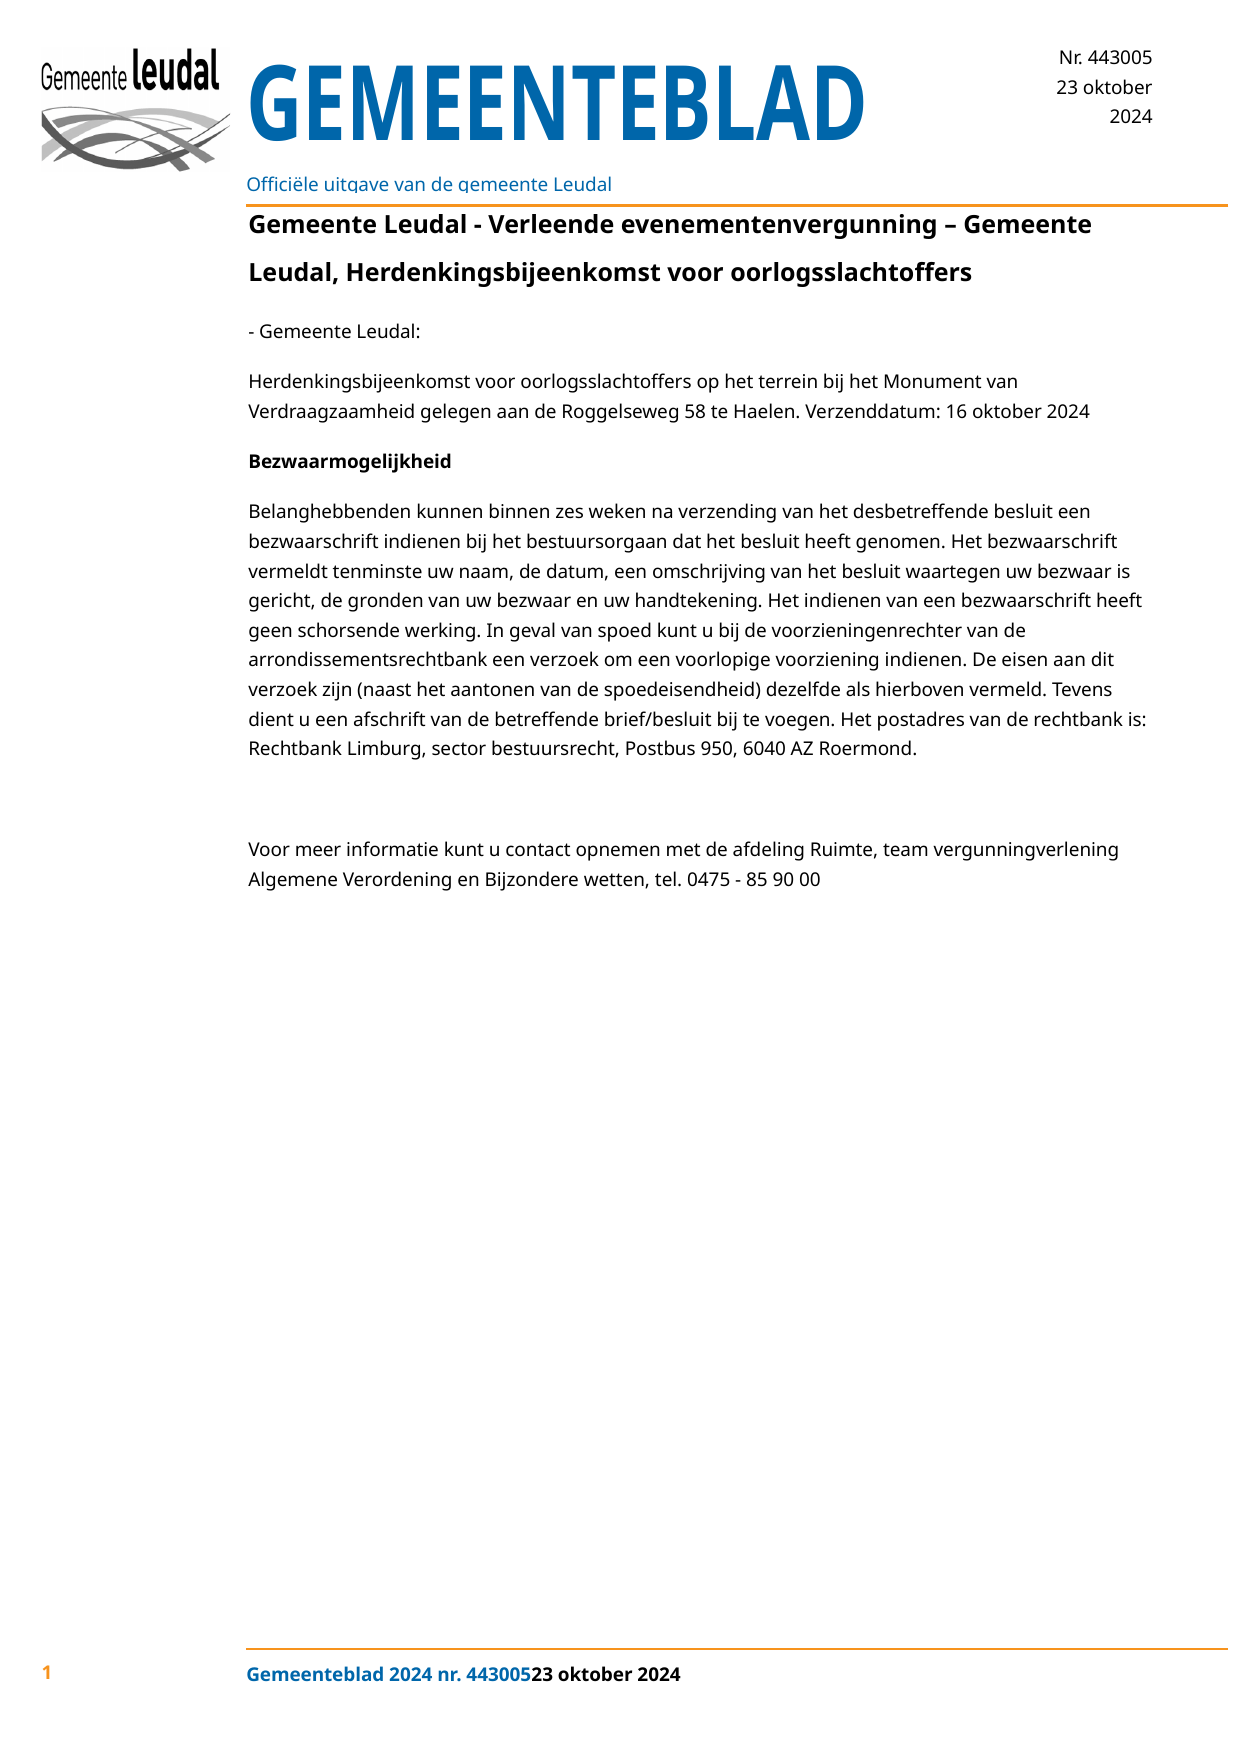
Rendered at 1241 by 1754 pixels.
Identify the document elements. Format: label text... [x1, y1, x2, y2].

text Herdenkingsbijeenkomst voor oorlogsslachtoffers op het terrein bij het Monument van Verdraagzaamheid gelegen aan de Roggelseweg 58 te Haelen. Verzenddatum: 16 oktober 2024 [248, 368, 1152, 424]
text Belanghebbenden kunnen binnen zes weken na verzending van het desbetreffende besluit een bezwaarschrift indienen bij het bestuursorgaan dat het besluit heeft genomen. Het bezwaarschrift vermeldt tenminste uw naam, de datum, een omschrijving van het besluit waartegen uw bezwaar is gericht, de gronden van uw bezwaar en uw handtekening. Het indienen van een bezwaarschrift heeft geen schorsende werking. In geval van spoed kunt u bij de voorzieningenrechter van de arrondissementsrechtbank een verzoek om een voorlopige voorziening indienen. De eisen aan dit verzoek zijn (naast het aantonen van de spoedeisendheid) dezelfde als hierboven vermeld. Tevens dient u een afschrift van de betreffende brief/besluit bij te voegen. Het postadres van de rechtbank is: Rechtbank Limburg, sector bestuursrecht, Postbus 950, 6040 AZ Roermond. [248, 499, 1152, 761]
text Voor meer informatie kunt u contact opnemen met de afdeling Ruimte, team vergunningverlening Algemene Verordening en Bijzondere wetten, tel. 0475 - 85 90 00 [248, 836, 1152, 892]
text Gemeente Leudal - Verleende evenementenvergunning – Gemeente Leudal, Herdenkingsbijeenkomst voor oorlogsslachtoffers [248, 207, 1152, 288]
text - Gemeente Leudal: [248, 318, 1152, 344]
picture [41, 47, 231, 172]
text Bezwaarmogelijkheid [248, 448, 1152, 474]
